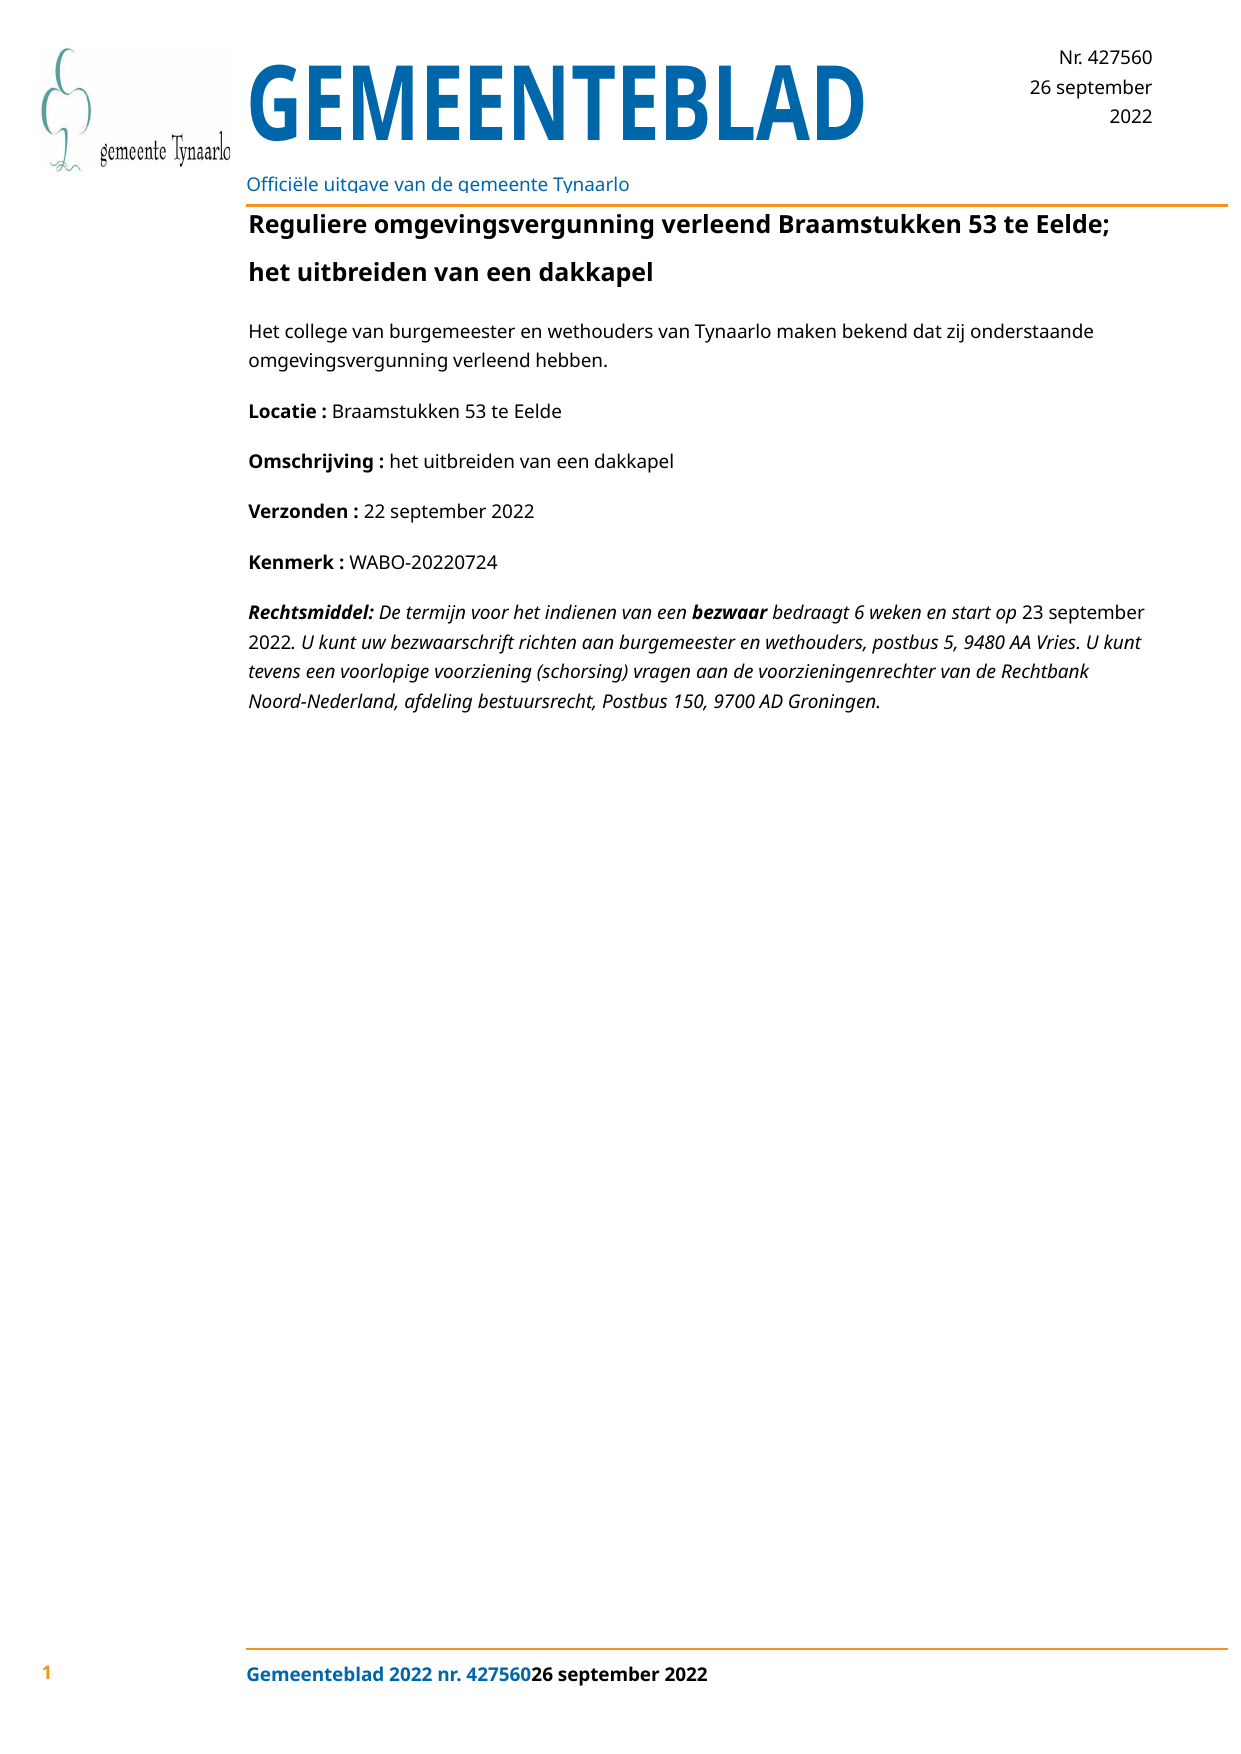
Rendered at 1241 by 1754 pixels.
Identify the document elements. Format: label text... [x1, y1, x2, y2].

text Omschrijving : het uitbreiden van een dakkapel [248, 448, 1152, 474]
text Kenmerk : WABO-20220724 [248, 549, 1152, 575]
picture [41, 47, 231, 172]
text Het college van burgemeester en wethouders van Tynaarlo maken bekend dat zij onderstaande omgevingsvergunning verleend hebben. [248, 318, 1152, 373]
text Rechtsmiddel: De termijn voor het indienen van een bezwaar bedraagt 6 weken en start op 23 september 2022. U kunt uw bezwaarschrift richten aan burgemeester en wethouders, postbus 5, 9480 AA Vries. U kunt tevens een voorlopige voorziening (schorsing) vragen aan de voorzieningenrechter van de Rechtbank Noord-Nederland, afdeling bestuursrecht, Postbus 150, 9700 AD Groningen. [248, 599, 1152, 714]
text Verzonden : 22 september 2022 [248, 499, 1152, 524]
text Reguliere omgevingsvergunning verleend Braamstukken 53 te Eelde; het uitbreiden van een dakkapel [248, 207, 1152, 288]
text Locatie : Braamstukken 53 te Eelde [248, 398, 1152, 424]
